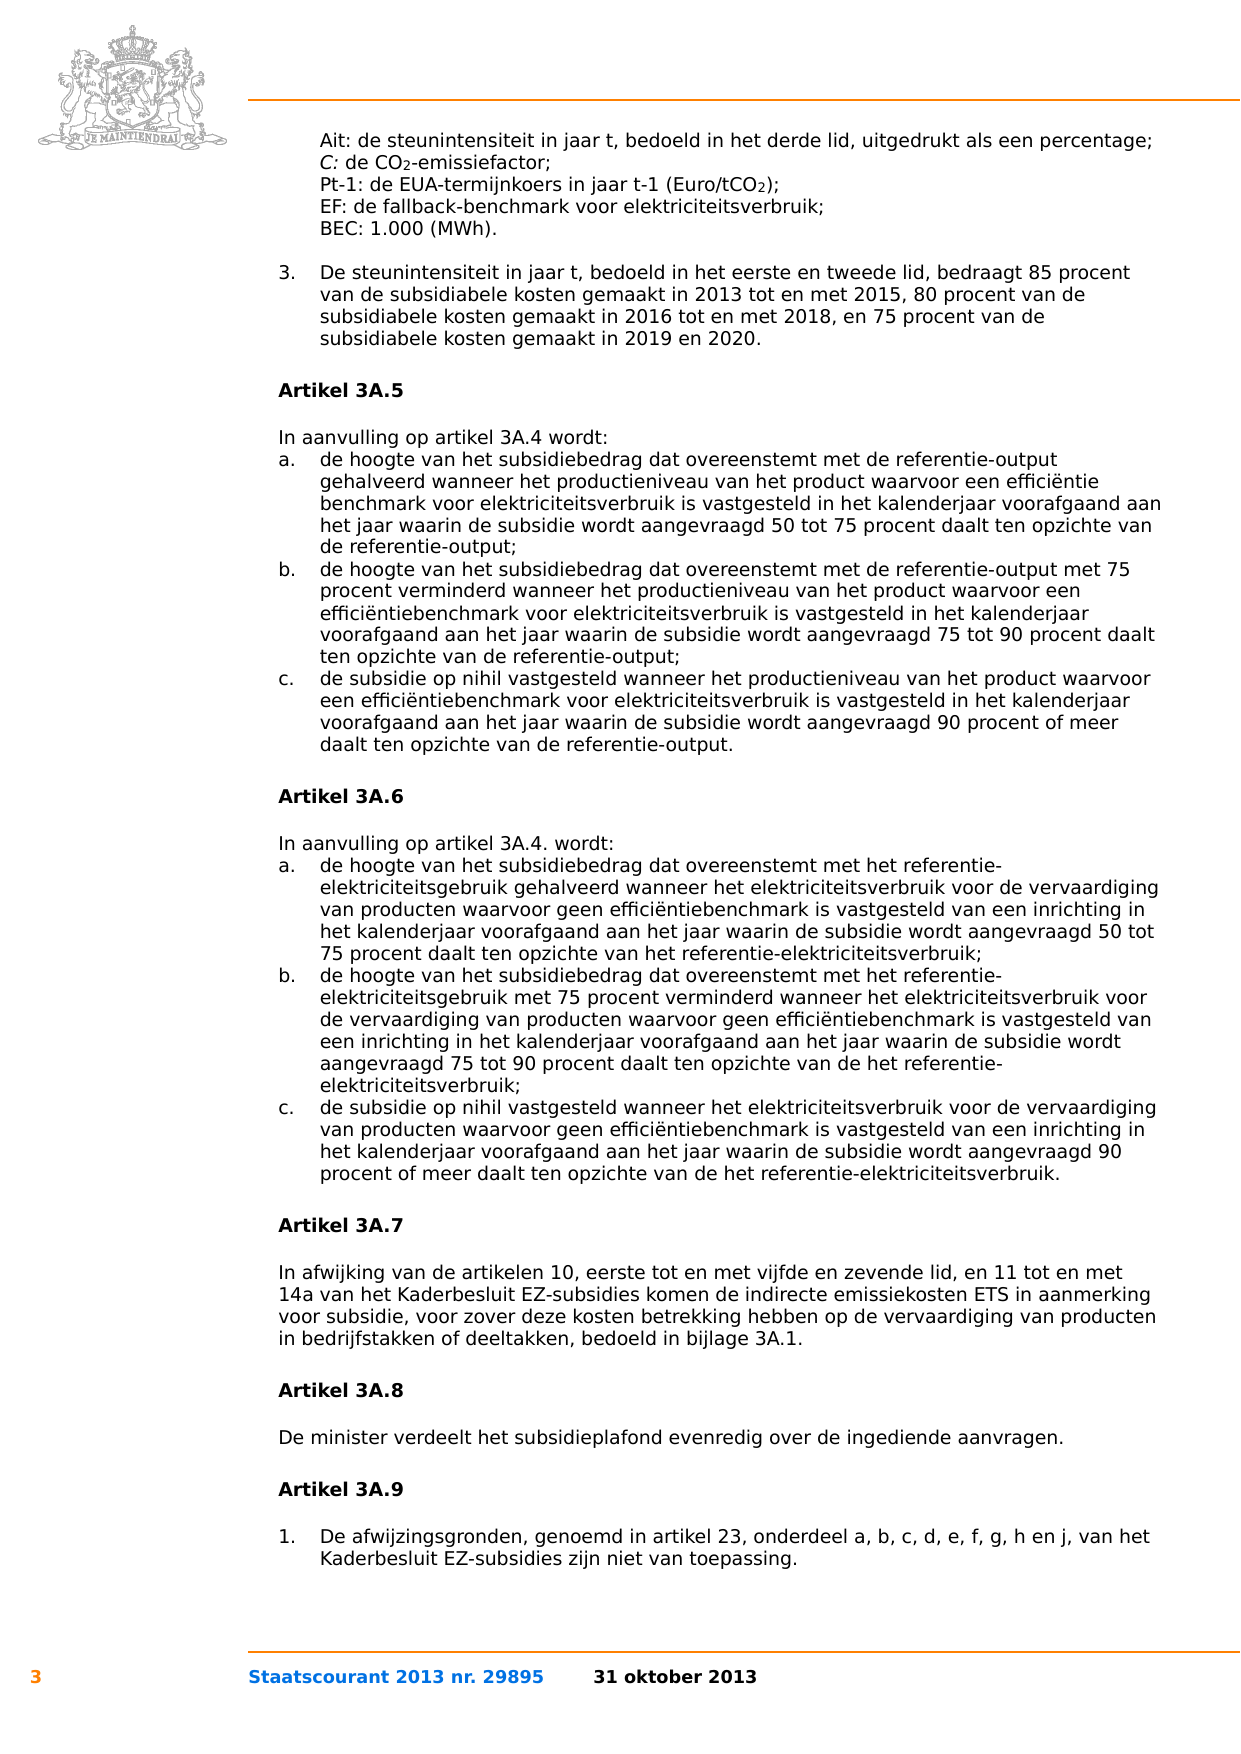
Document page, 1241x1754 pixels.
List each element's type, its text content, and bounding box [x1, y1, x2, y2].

subtitle Artikel 3A.8 [278, 1380, 1163, 1402]
text a. de hoogte van het subsidiebedrag dat overeenstemt met het referentie-elektriciteitsgebruik gehalveerd wanneer het elektriciteitsverbruik voor de vervaardiging van producten waarvoor geen efficiëntiebenchmark is vastgesteld van een inrichting in het kalenderjaar voorafgaand aan het jaar waarin de subsidie wordt aangevraagd 50 tot 75 procent daalt ten opzichte van het referentie-elektriciteitsverbruik; [278, 855, 1163, 965]
text b. de hoogte van het subsidiebedrag dat overeenstemt met de referentie-output met 75 procent verminderd wanneer het productieniveau van het product waarvoor een efficiëntiebenchmark voor elektriciteitsverbruik is vastgesteld in het kalenderjaar voorafgaand aan het jaar waarin de subsidie wordt aangevraagd 75 tot 90 procent daalt ten opzichte van de referentie-output; [278, 558, 1163, 668]
subtitle Artikel 3A.5 [278, 379, 1163, 402]
text EF: de fallback-benchmark voor elektriciteitsverbruik; [319, 196, 1163, 218]
text Ait: de steunintensiteit in jaar t, bedoeld in het derde lid, uitgedrukt als een percentage; [319, 130, 1163, 152]
text a. de hoogte van het subsidiebedrag dat overeenstemt met de referentie-output gehalveerd wanneer het productieniveau van het product waarvoor een efficiëntie benchmark voor elektriciteitsverbruik is vastgesteld in het kalenderjaar voorafgaand aan het jaar waarin de subsidie wordt aangevraagd 50 tot 75 procent daalt ten opzichte van de referentie-output; [278, 448, 1163, 558]
text 1. De afwijzingsgronden, genoemd in artikel 23, onderdeel a, b, c, d, e, f, g, h en j, van het Kaderbesluit EZ-subsidies zijn niet van toepassing. [278, 1526, 1163, 1570]
subtitle Artikel 3A.9 [278, 1479, 1163, 1501]
text 3. De steunintensiteit in jaar t, bedoeld in het eerste en tweede lid, bedraagt 85 procent van de subsidiabele kosten gemaakt in 2013 tot en met 2015, 80 procent van de subsidiabele kosten gemaakt in 2016 tot en met 2018, en 75 procent van de subsidiabele kosten gemaakt in 2019 en 2020. [278, 262, 1163, 349]
text In aanvulling op artikel 3A.4 wordt: [278, 427, 1163, 448]
picture [38, 25, 227, 150]
text BEC: 1.000 (MWh). [319, 218, 1163, 240]
text c. de subsidie op nihil vastgesteld wanneer het productieniveau van het product waarvoor een efficiëntiebenchmark voor elektriciteitsverbruik is vastgesteld in het kalenderjaar voorafgaand aan het jaar waarin de subsidie wordt aangevraagd 90 procent of meer daalt ten opzichte van de referentie-output. [278, 668, 1163, 756]
subtitle Artikel 3A.7 [278, 1215, 1163, 1237]
subtitle Artikel 3A.6 [278, 786, 1163, 808]
text C: de CO2-emissiefactor; [319, 152, 1163, 174]
text c. de subsidie op nihil vastgesteld wanneer het elektriciteitsverbruik voor de vervaardiging van producten waarvoor geen efficiëntiebenchmark is vastgesteld van een inrichting in het kalenderjaar voorafgaand aan het jaar waarin de subsidie wordt aangevraagd 90 procent of meer daalt ten opzichte van de het referentie-elektriciteitsverbruik. [278, 1097, 1163, 1185]
text Pt-1: de EUA-termijnkoers in jaar t-1 (Euro/tCO2); [319, 174, 1163, 196]
text In afwijking van de artikelen 10, eerste tot en met vijfde en zevende lid, en 11 tot en met 14a van het Kaderbesluit EZ-subsidies komen de indirecte emissiekosten ETS in aanmerking voor subsidie, voor zover deze kosten betrekking hebben op de vervaardiging van producten in bedrijfstakken of deeltakken, bedoeld in bijlage 3A.1. [278, 1262, 1163, 1350]
text b. de hoogte van het subsidiebedrag dat overeenstemt met het referentie-elektriciteitsgebruik met 75 procent verminderd wanneer het elektriciteitsverbruik voor de vervaardiging van producten waarvoor geen efficiëntiebenchmark is vastgesteld van een inrichting in het kalenderjaar voorafgaand aan het jaar waarin de subsidie wordt aangevraagd 75 tot 90 procent daalt ten opzichte van de het referentie-elektriciteitsverbruik; [278, 965, 1163, 1097]
text De minister verdeelt het subsidieplafond evenredig over de ingediende aanvragen. [278, 1427, 1163, 1449]
text In aanvulling op artikel 3A.4. wordt: [278, 833, 1163, 855]
